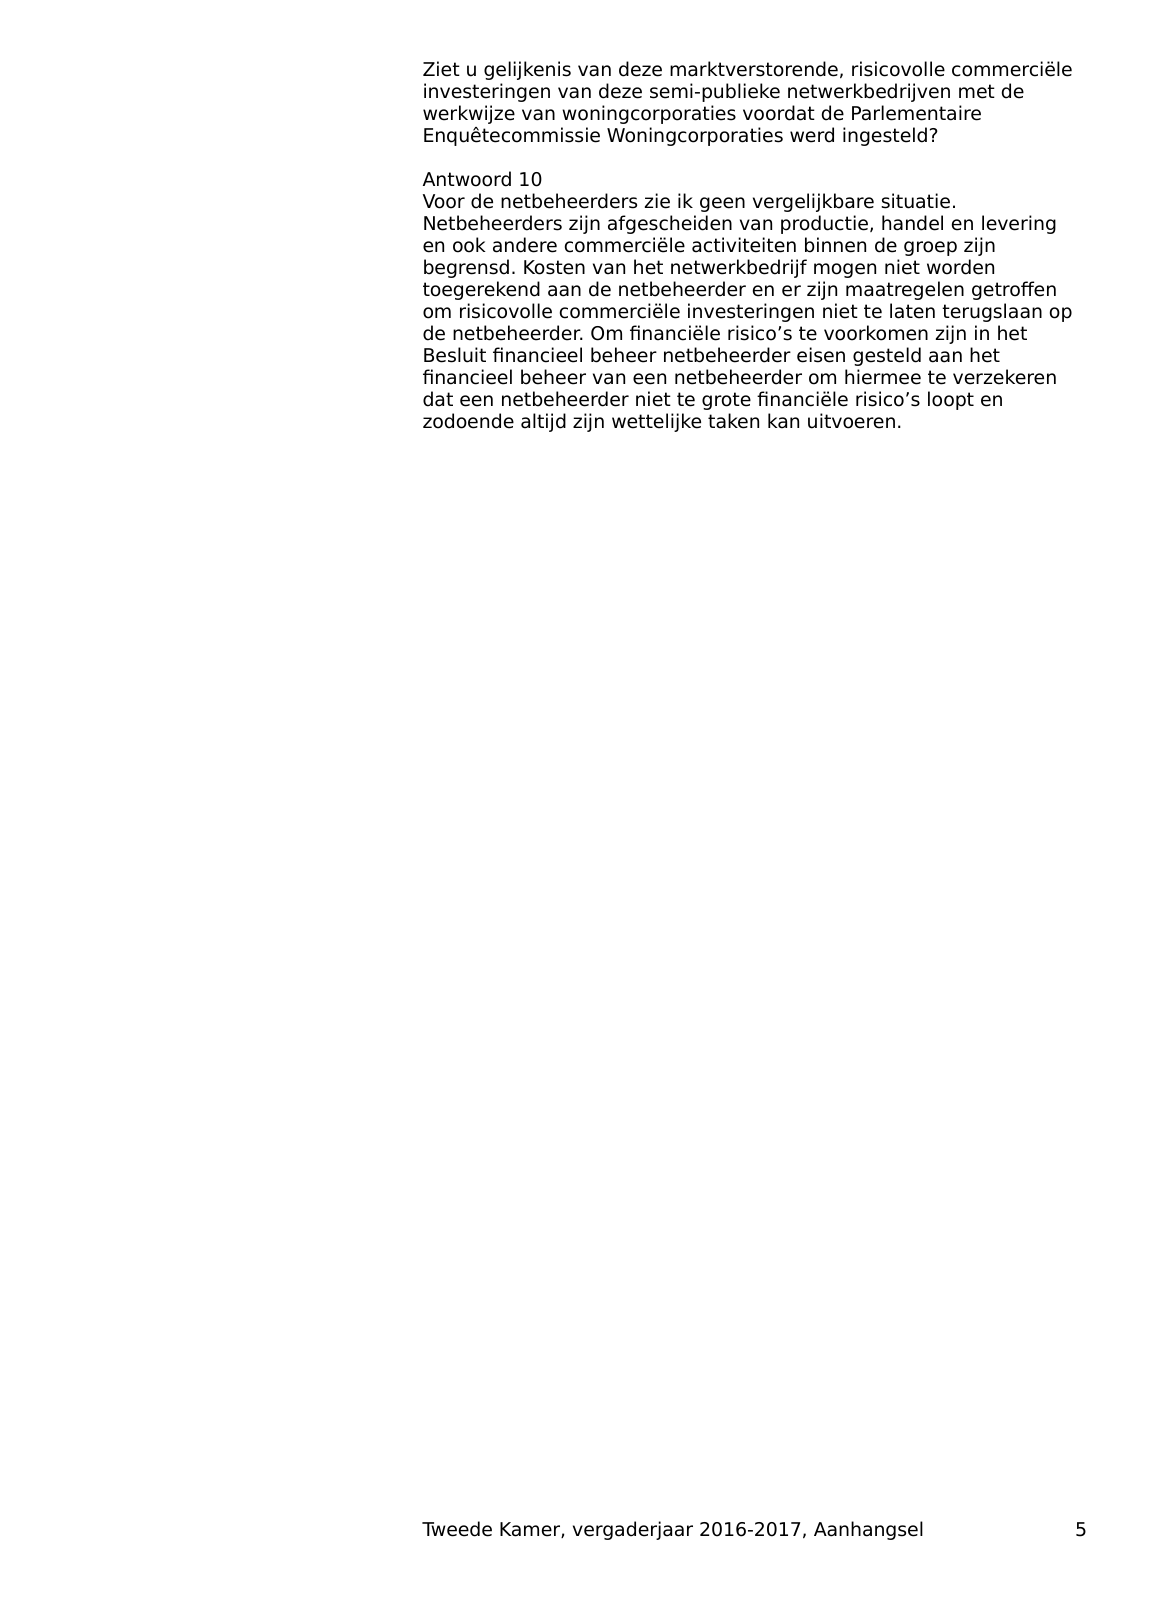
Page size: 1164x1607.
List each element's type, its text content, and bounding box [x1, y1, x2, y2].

text Voor de netbeheerders zie ik geen vergelijkbare situatie. Netbeheerders zijn afgescheiden van productie, handel en levering en ook andere commerciële activiteiten binnen de groep zijn begrensd. Kosten van het netwerkbedrijf mogen niet worden toegerekend aan de netbeheerder en er zijn maatregelen getroffen om risicovolle commerciële investeringen niet te laten terugslaan op de netbeheerder. Om financiële risico’s te voorkomen zijn in het Besluit financieel beheer netbeheerder eisen gesteld aan het financieel beheer van een netbeheerder om hiermee te verzekeren dat een netbeheerder niet te grote financiële risico’s loopt en zodoende altijd zijn wettelijke taken kan uitvoeren. [422, 191, 1087, 433]
text Antwoord 10 [422, 169, 1087, 191]
text Ziet u gelijkenis van deze marktverstorende, risicovolle commerciële investeringen van deze semi-publieke netwerkbedrijven met de werkwijze van woningcorporaties voordat de Parlementaire Enquêtecommissie Woningcorporaties werd ingesteld? [422, 59, 1087, 147]
